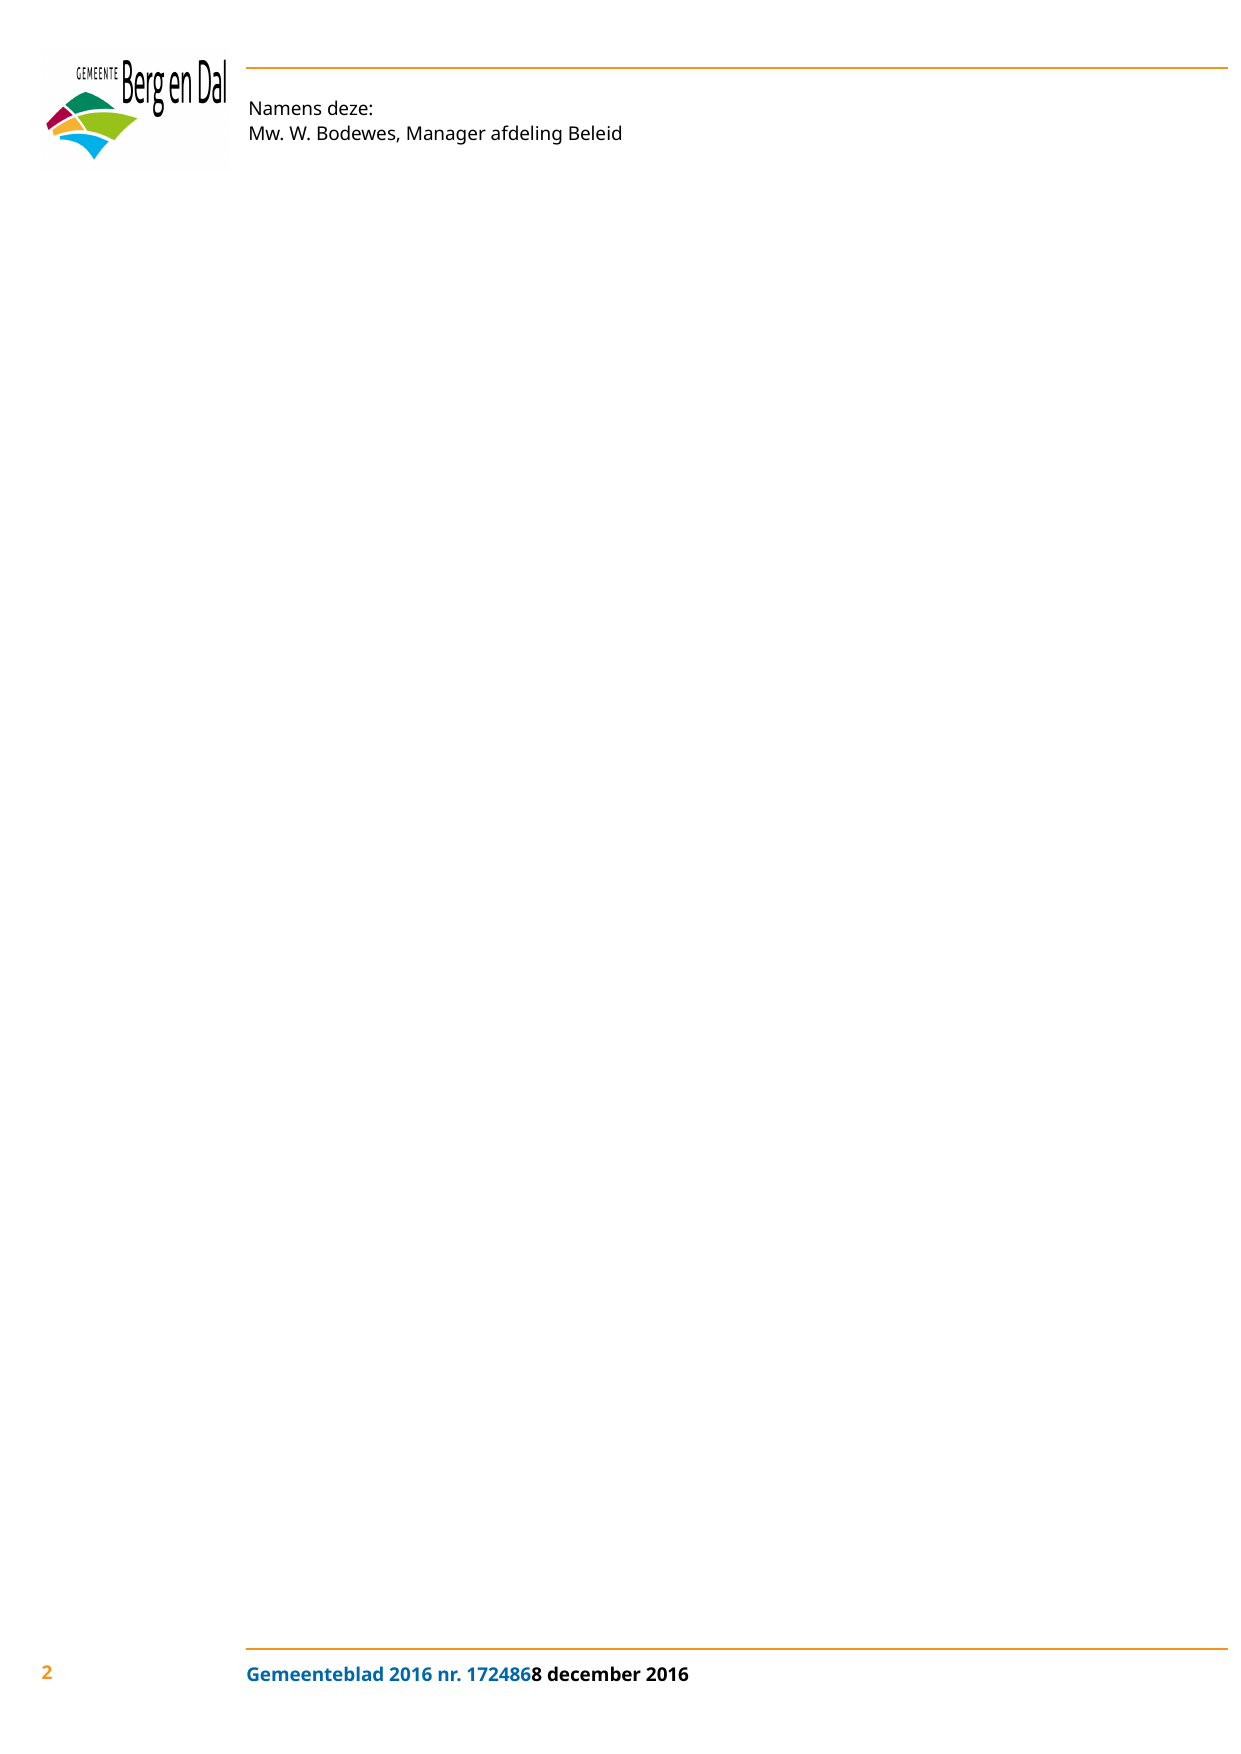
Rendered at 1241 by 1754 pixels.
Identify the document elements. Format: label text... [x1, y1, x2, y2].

text Namens deze: [248, 95, 1152, 121]
picture [41, 47, 231, 172]
text Mw. W. Bodewes, Manager afdeling Beleid [248, 121, 1152, 146]
